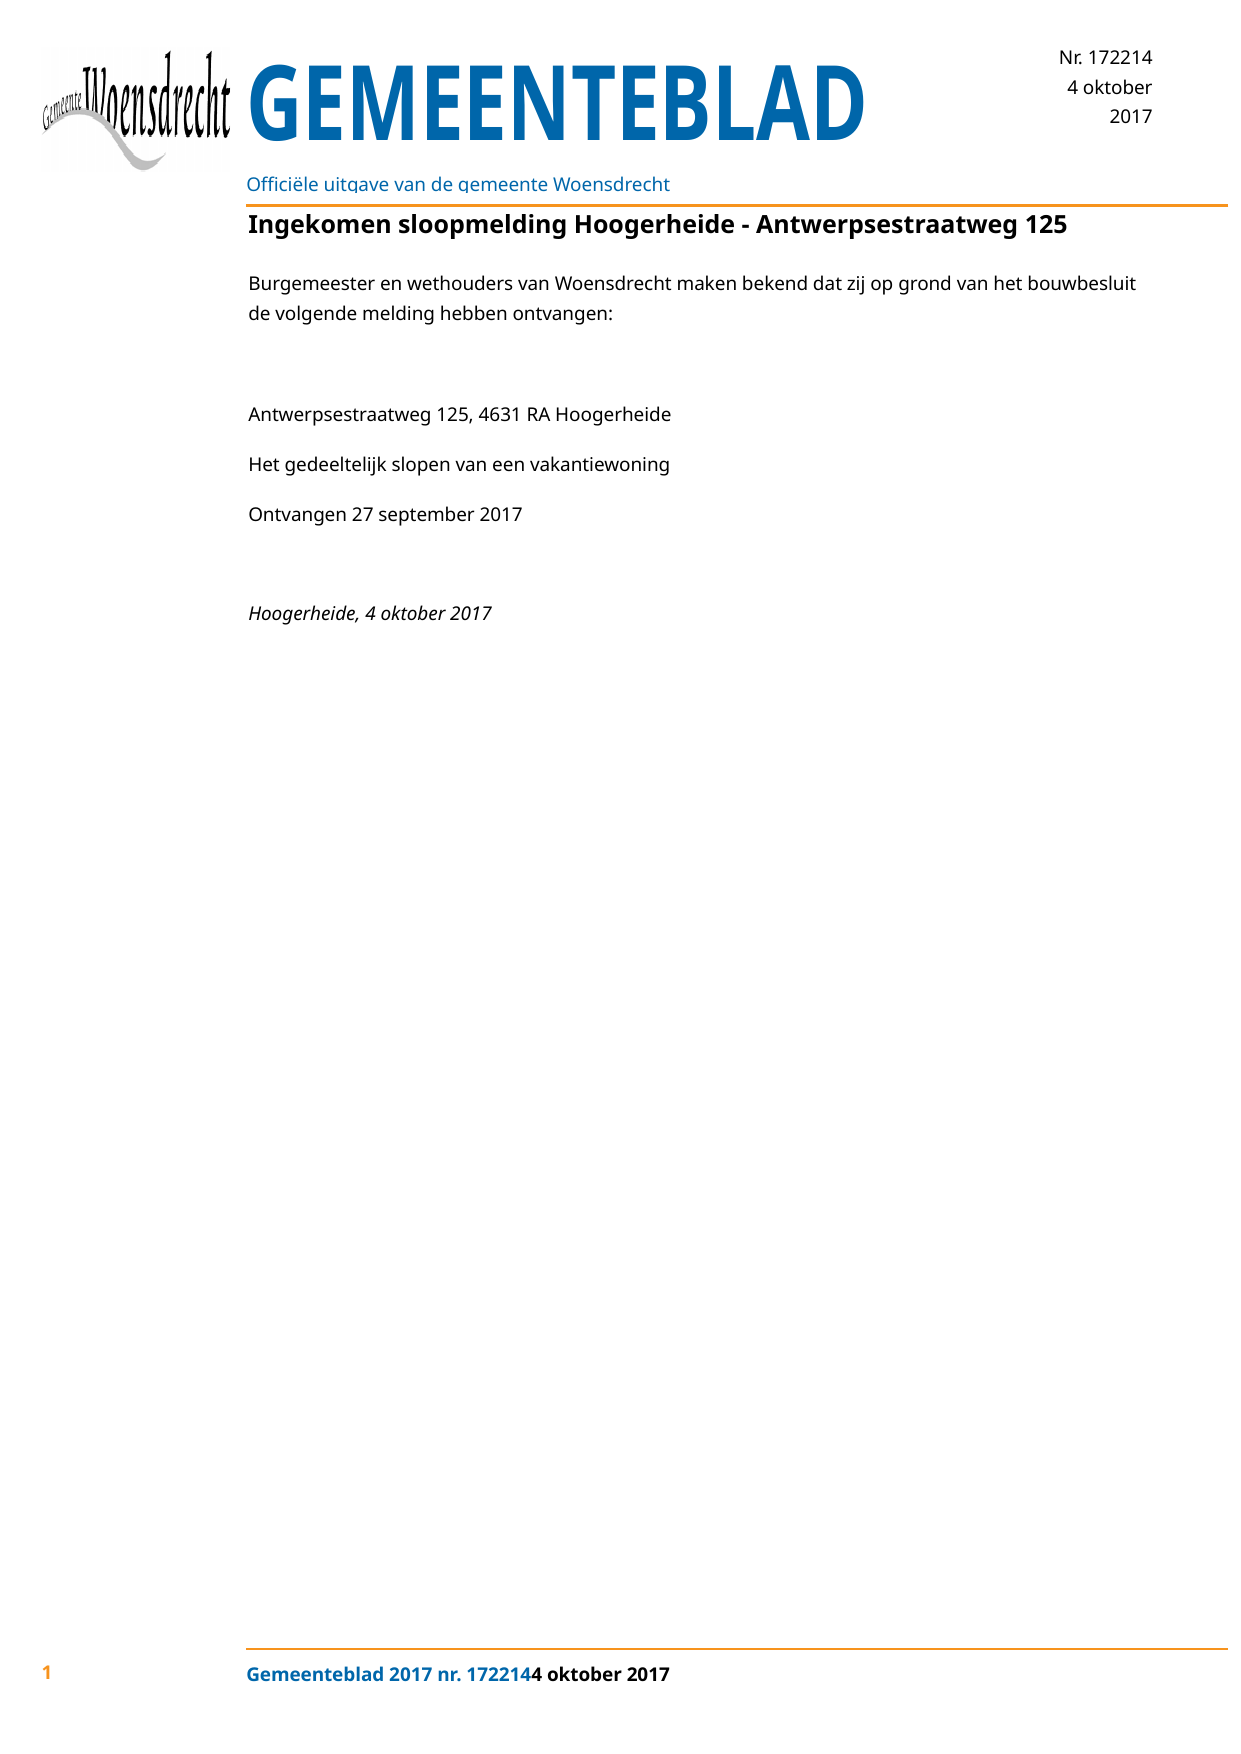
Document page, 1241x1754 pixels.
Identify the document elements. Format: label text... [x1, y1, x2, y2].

text Burgemeester en wethouders van Woensdrecht maken bekend dat zij op grond van het bouwbesluit de volgende melding hebben ontvangen: [248, 270, 1152, 326]
text Ingekomen sloopmelding Hoogerheide - Antwerpsestraatweg 125 [248, 207, 1152, 241]
text Antwerpsestraatweg 125, 4631 RA Hoogerheide [248, 401, 1152, 426]
text Hoogerheide, 4 oktober 2017 [248, 600, 1152, 626]
text Ontvangen 27 september 2017 [248, 502, 1152, 527]
picture [41, 47, 231, 172]
text Het gedeeltelijk slopen van een vakantiewoning [248, 451, 1152, 477]
